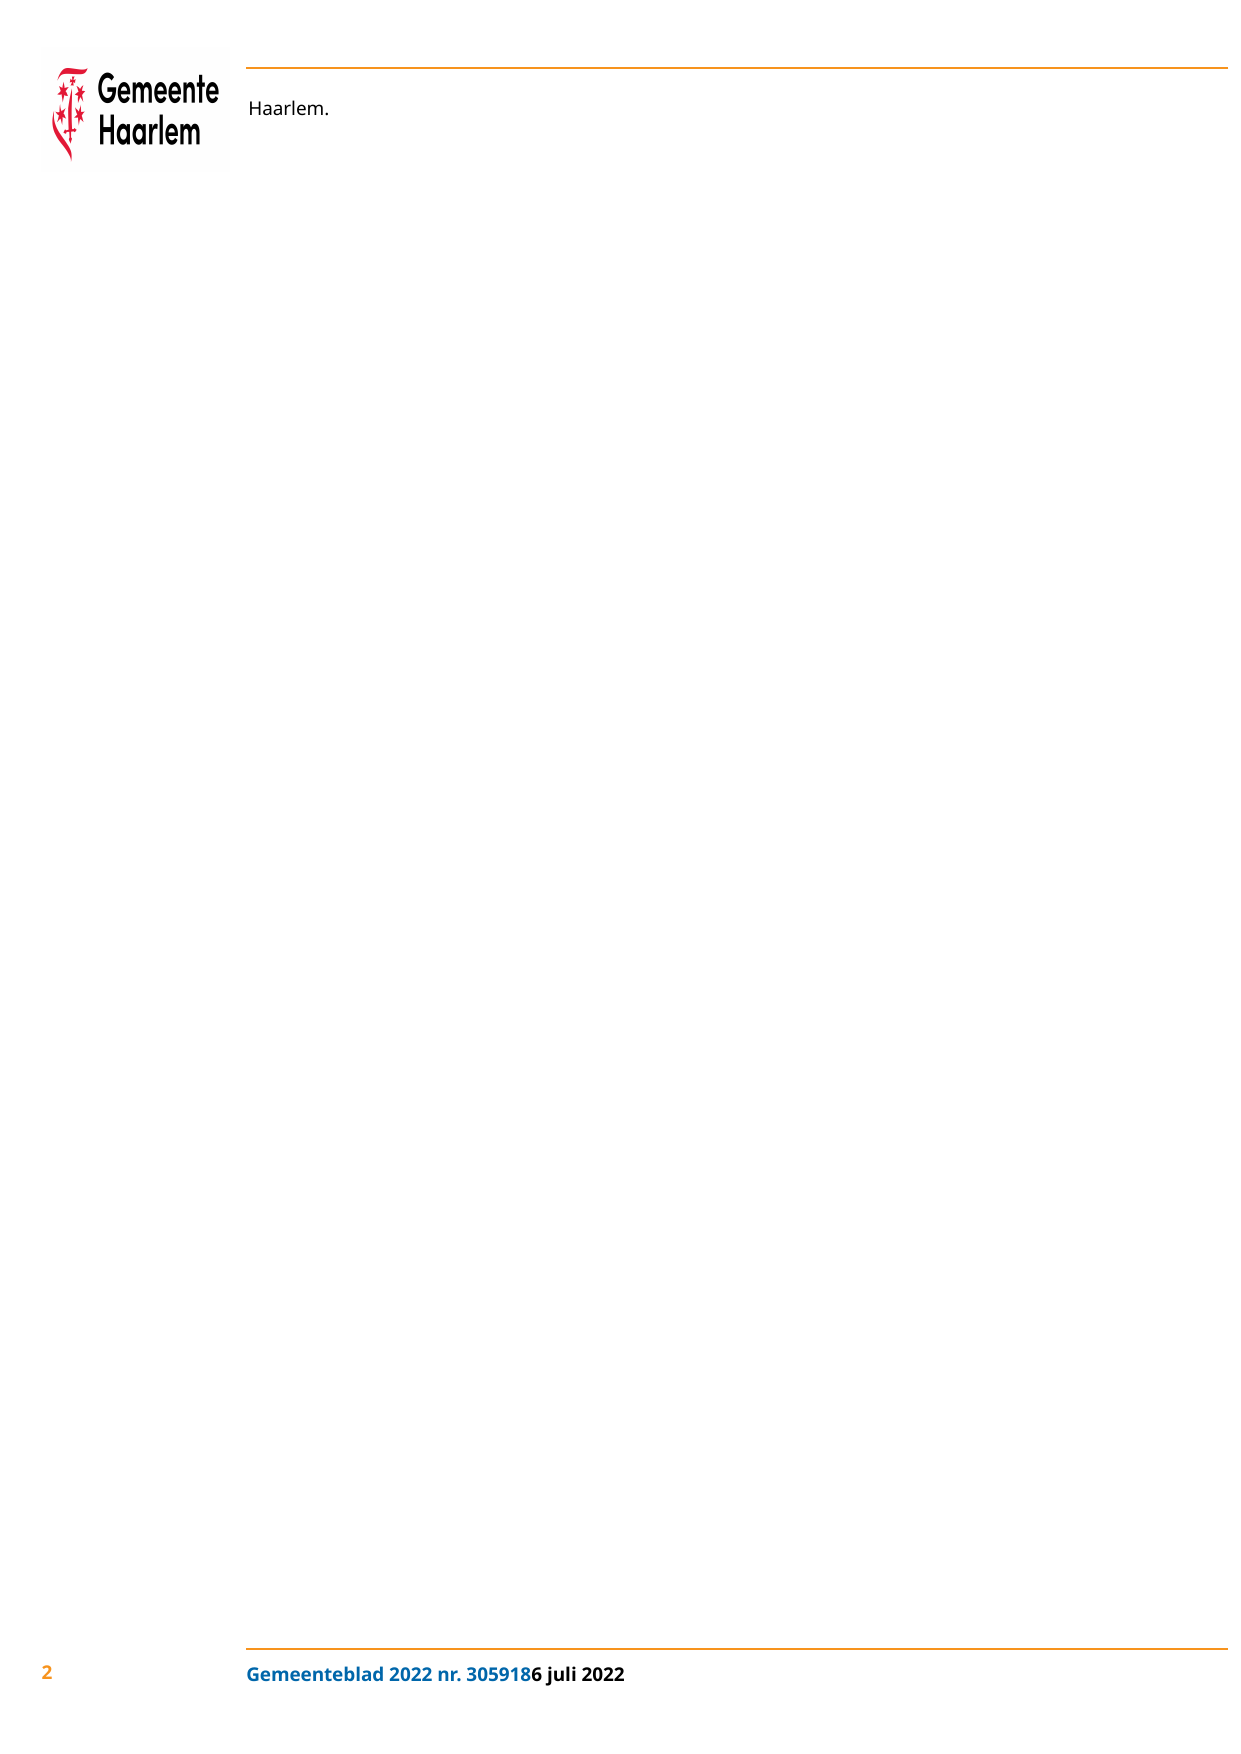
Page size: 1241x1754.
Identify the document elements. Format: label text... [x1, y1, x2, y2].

picture [41, 47, 231, 172]
text Haarlem. [248, 95, 1152, 121]
